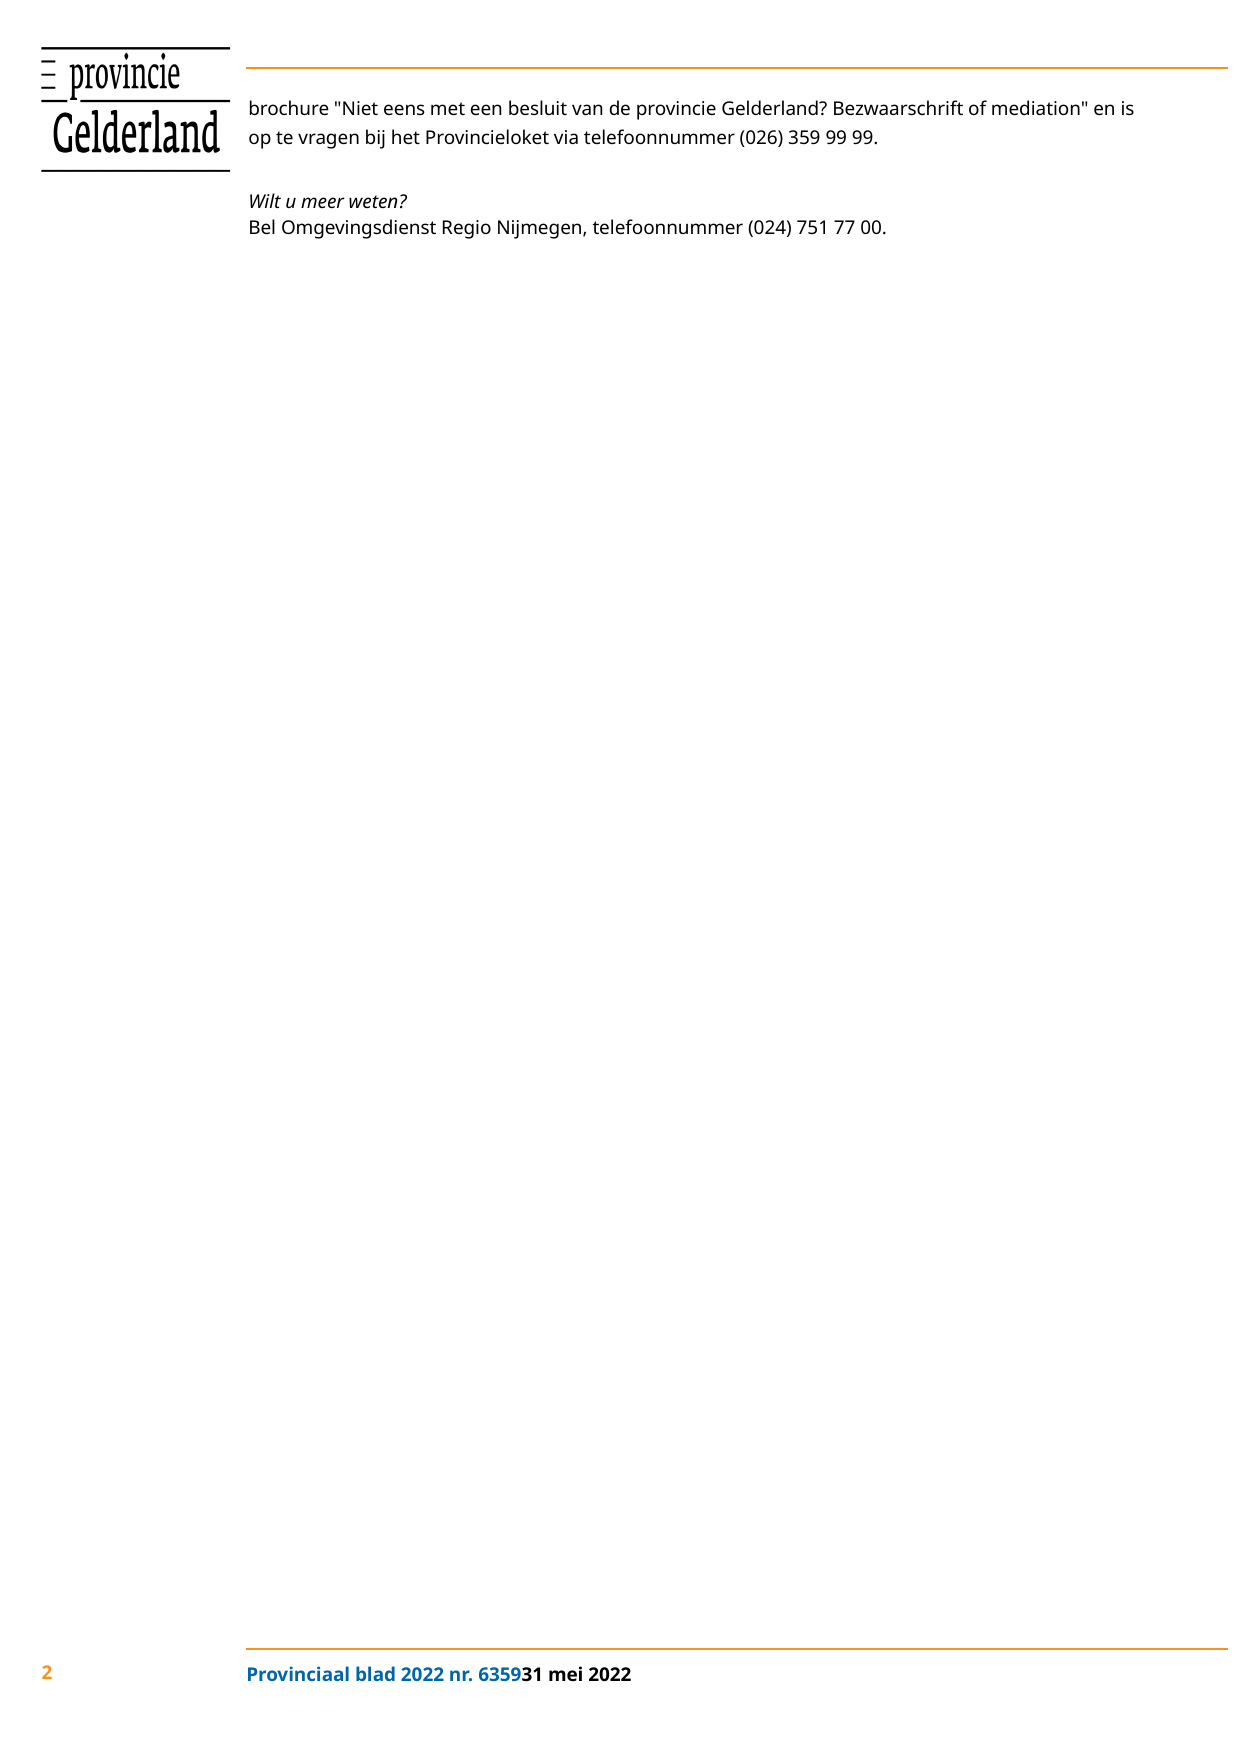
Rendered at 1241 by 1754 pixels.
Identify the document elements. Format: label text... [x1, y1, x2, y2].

text Wilt u meer weten? [248, 188, 1152, 214]
text brochure "Niet eens met een besluit van de provincie Gelderland? Bezwaarschrift of mediation" en is op te vragen bij het Provincieloket via telefoonnummer (026) 359 99 99. [248, 95, 1152, 150]
picture [41, 47, 231, 172]
text Bel Omgevingsdienst Regio Nijmegen, telefoonnummer (024) 751 77 00. [248, 214, 1152, 240]
